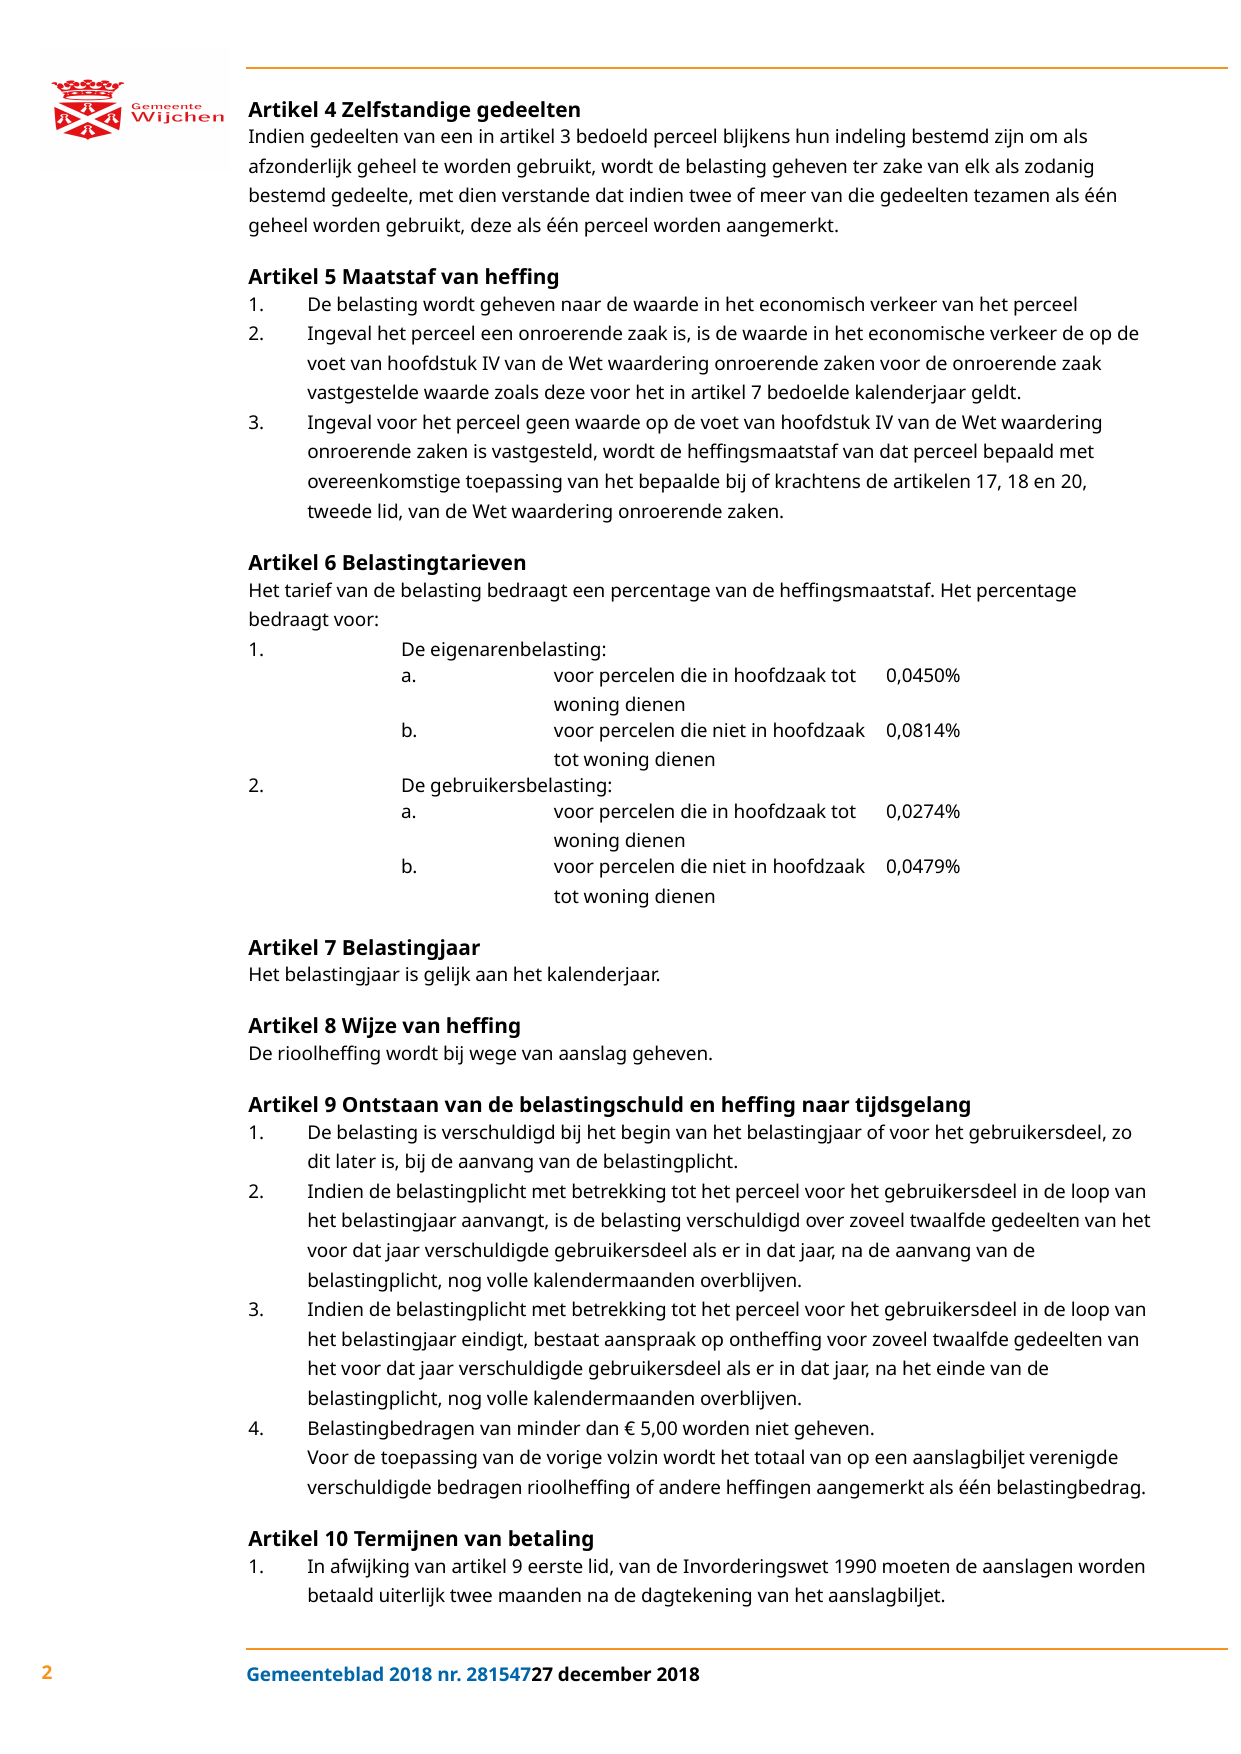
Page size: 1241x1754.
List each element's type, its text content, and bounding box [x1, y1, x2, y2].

list In afwijking van artikel 9 eerste lid, van de Invorderingswet 1990 moeten de aanslagen worden betaald uiterlijk twee maanden na de dagtekening van het aanslagbiljet. [248, 1553, 1152, 1608]
table_cell [248, 854, 401, 909]
table_cell voor percelen die niet in hoofdzaak tot woning dienen [554, 717, 886, 772]
table_header 1. [248, 636, 401, 662]
table_cell 0,0450% [886, 662, 1152, 717]
table_cell voor percelen die in hoofdzaak tot woning dienen [554, 662, 886, 717]
table_cell b. [401, 717, 554, 772]
text Artikel 5 Maatstaf van heffing [248, 262, 1152, 291]
table_cell 2. [248, 773, 401, 798]
list Indien de belastingplicht met betrekking tot het perceel voor het gebruikersdeel in de loop van het belastingjaar aanvangt, is de belasting verschuldigd over zoveel twaalfde gedeelten van het voor dat jaar verschuldigde gebruikersdeel als er in dat jaar, na de aanvang van de belastingplicht, nog volle kalendermaanden overblijven. [248, 1178, 1152, 1293]
list Ingeval het perceel een onroerende zaak is, is de waarde in het economische verkeer de op de voet van hoofdstuk IV van de Wet waardering onroerende zaken voor de onroerende zaak vastgestelde waarde zoals deze voor het in artikel 7 bedoelde kalenderjaar geldt. [248, 320, 1152, 405]
text Indien gedeelten van een in artikel 3 bedoeld perceel blijkens hun indeling bestemd zijn om als afzonderlijk geheel te worden gebruikt, wordt de belasting geheven ter zake van elk als zodanig bestemd gedeelte, met dien verstande dat indien twee of meer van die gedeelten tezamen als één geheel worden gebruikt, deze als één perceel worden aangemerkt. [248, 123, 1152, 238]
text Het tarief van de belasting bedraagt een percentage van de heffingsmaatstaf. Het percentage bedraagt voor: [248, 577, 1152, 632]
text Artikel 8 Wijze van heffing [248, 1012, 1152, 1040]
text Artikel 10 Termijnen van betaling [248, 1524, 1152, 1553]
list Belastingbedragen van minder dan € 5,00 worden niet geheven. [248, 1415, 1152, 1441]
table_cell a. [401, 798, 554, 853]
table_cell [248, 662, 401, 717]
table_cell De gebruikersbelasting: [401, 773, 886, 798]
table_cell voor percelen die niet in hoofdzaak tot woning dienen [554, 854, 886, 909]
table_cell [886, 773, 1152, 798]
table_header [886, 636, 1152, 662]
list De belasting wordt geheven naar de waarde in het economisch verkeer van het perceel [248, 291, 1152, 317]
table_cell a. [401, 662, 554, 717]
list Ingeval voor het perceel geen waarde op de voet van hoofdstuk IV van de Wet waardering onroerende zaken is vastgesteld, wordt de heffingsmaatstaf van dat perceel bepaald met overeenkomstige toepassing van het bepaalde bij of krachtens de artikelen 17, 18 en 20, tweede lid, van de Wet waardering onroerende zaken. [248, 409, 1152, 524]
text Artikel 7 Belastingjaar [248, 933, 1152, 961]
text Artikel 9 Ontstaan van de belastingschuld en heffing naar tijdsgelang [248, 1091, 1152, 1119]
table_cell [248, 717, 401, 772]
table_cell [248, 798, 401, 853]
table_cell 0,0274% [886, 798, 1152, 853]
table_cell b. [401, 854, 554, 909]
text De rioolheffing wordt bij wege van aanslag geheven. [248, 1040, 1152, 1066]
table_header De eigenarenbelasting: [401, 636, 886, 662]
text Artikel 6 Belastingtarieven [248, 548, 1152, 577]
picture [41, 47, 231, 172]
list Voor de toepassing van de vorige volzin wordt het totaal van op een aanslagbiljet verenigde verschuldigde bedragen rioolheffing of andere heffingen aangemerkt als één belastingbedrag. [248, 1444, 1152, 1500]
table_cell 0,0814% [886, 717, 1152, 772]
list Indien de belastingplicht met betrekking tot het perceel voor het gebruikersdeel in de loop van het belastingjaar eindigt, bestaat aanspraak op ontheffing voor zoveel twaalfde gedeelten van het voor dat jaar verschuldigde gebruikersdeel als er in dat jaar, na het einde van de belastingplicht, nog volle kalendermaanden overblijven. [248, 1296, 1152, 1411]
table_cell voor percelen die in hoofdzaak tot woning dienen [554, 798, 886, 853]
text Het belastingjaar is gelijk aan het kalenderjaar. [248, 961, 1152, 987]
list De belasting is verschuldigd bij het begin van het belastingjaar of voor het gebruikersdeel, zo dit later is, bij de aanvang van de belastingplicht. [248, 1119, 1152, 1174]
text Artikel 4 Zelfstandige gedeelten [248, 95, 1152, 123]
table_cell 0,0479% [886, 854, 1152, 909]
